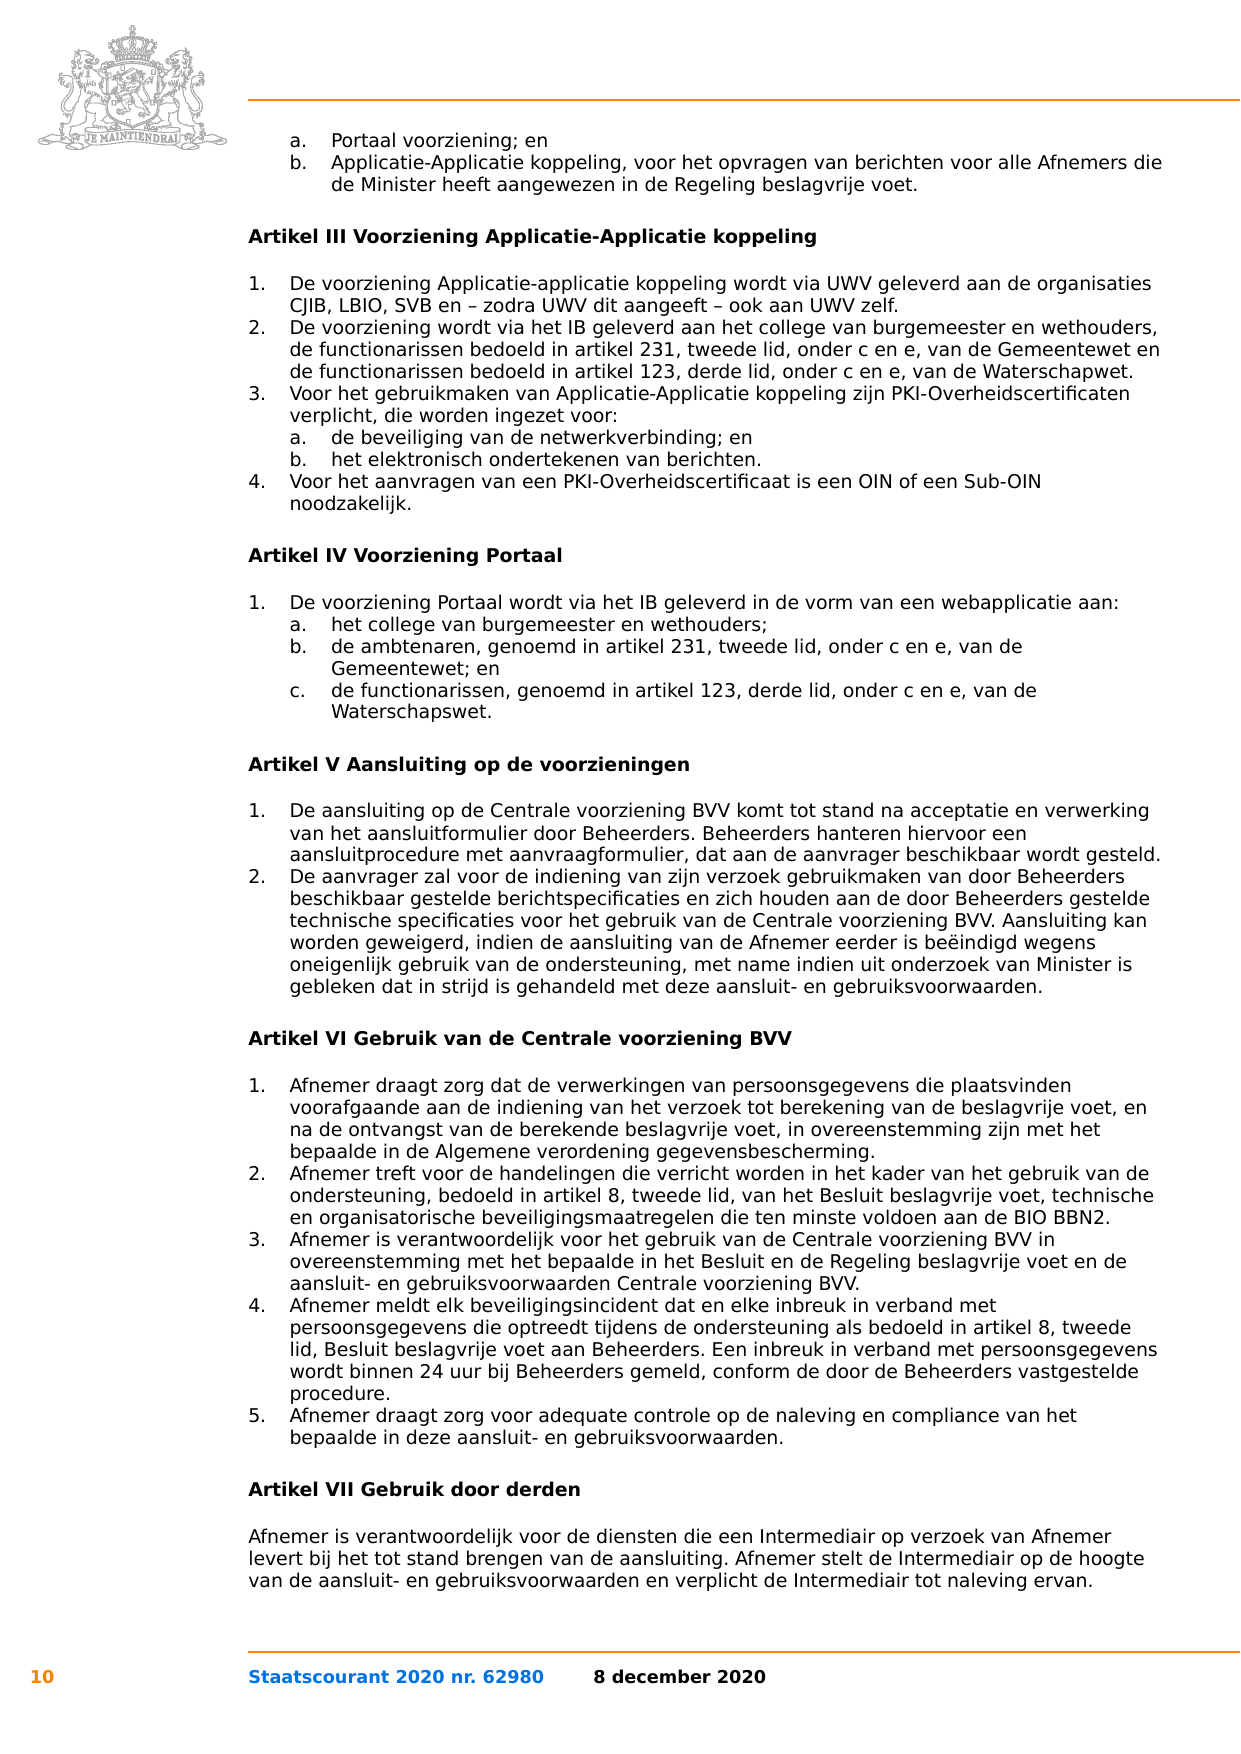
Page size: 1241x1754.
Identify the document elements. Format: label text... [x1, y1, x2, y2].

text c. de functionarissen, genoemd in artikel 123, derde lid, onder c en e, van de Waterschapswet. [289, 679, 1163, 723]
text 1. De voorziening Portaal wordt via het IB geleverd in de vorm van een webapplicatie aan: [248, 592, 1163, 613]
subtitle Artikel IV Voorziening Portaal [248, 544, 1163, 567]
text 1. Afnemer draagt zorg dat de verwerkingen van persoonsgegevens die plaatsvinden voorafgaande aan de indiening van het verzoek tot berekening van de beslagvrije voet, en na de ontvangst van de berekende beslagvrije voet, in overeenstemming zijn met het bepaalde in de Algemene verordening gegevensbescherming. [248, 1075, 1163, 1163]
subtitle Artikel VII Gebruik door derden [248, 1479, 1163, 1501]
text 3. Afnemer is verantwoordelijk voor het gebruik van de Centrale voorziening BVV in overeenstemming met het bepaalde in het Besluit en de Regeling beslagvrije voet en de aansluit- en gebruiksvoorwaarden Centrale voorziening BVV. [248, 1229, 1163, 1295]
text a. de beveiliging van de netwerkverbinding; en [289, 427, 1163, 449]
text 2. De voorziening wordt via het IB geleverd aan het college van burgemeester en wethouders, de functionarissen bedoeld in artikel 231, tweede lid, onder c en e, van de Gemeentewet en de functionarissen bedoeld in artikel 123, derde lid, onder c en e, van de Waterschapwet. [248, 317, 1163, 383]
text 1. De voorziening Applicatie-applicatie koppeling wordt via UWV geleverd aan de organisaties CJIB, LBIO, SVB en – zodra UWV dit aangeeft – ook aan UWV zelf. [248, 273, 1163, 317]
text 1. De aansluiting op de Centrale voorziening BVV komt tot stand na acceptatie en verwerking van het aansluitformulier door Beheerders. Beheerders hanteren hiervoor een aansluitprocedure met aanvraagformulier, dat aan de aanvrager beschikbaar wordt gesteld. [248, 800, 1163, 866]
text 3. Voor het gebruikmaken van Applicatie-Applicatie koppeling zijn PKI-Overheidscertificaten verplicht, die worden ingezet voor: [248, 383, 1163, 427]
text b. de ambtenaren, genoemd in artikel 231, tweede lid, onder c en e, van de Gemeentewet; en [289, 636, 1163, 679]
subtitle Artikel III Voorziening Applicatie-Applicatie koppeling [248, 226, 1163, 248]
text 4. Voor het aanvragen van een PKI-Overheidscertificaat is een OIN of een Sub-OIN noodzakelijk. [248, 471, 1163, 514]
subtitle Artikel VI Gebruik van de Centrale voorziening BVV [248, 1028, 1163, 1050]
text 2. De aanvrager zal voor de indiening van zijn verzoek gebruikmaken van door Beheerders beschikbaar gestelde berichtspecificaties en zich houden aan de door Beheerders gestelde technische specificaties voor het gebruik van de Centrale voorziening BVV. Aansluiting kan worden geweigerd, indien de aansluiting van de Afnemer eerder is beëindigd wegens oneigenlijk gebruik van de ondersteuning, met name indien uit onderzoek van Minister is gebleken dat in strijd is gehandeld met deze aansluit- en gebruiksvoorwaarden. [248, 866, 1163, 998]
text Afnemer is verantwoordelijk voor de diensten die een Intermediair op verzoek van Afnemer levert bij het tot stand brengen van de aansluiting. Afnemer stelt de Intermediair op de hoogte van de aansluit- en gebruiksvoorwaarden en verplicht de Intermediair tot naleving ervan. [248, 1526, 1163, 1592]
text 4. Afnemer meldt elk beveiligingsincident dat en elke inbreuk in verband met persoonsgegevens die optreedt tijdens de ondersteuning als bedoeld in artikel 8, tweede lid, Besluit beslagvrije voet aan Beheerders. Een inbreuk in verband met persoonsgegevens wordt binnen 24 uur bij Beheerders gemeld, conform de door de Beheerders vastgestelde procedure. [248, 1295, 1163, 1405]
text 2. Afnemer treft voor de handelingen die verricht worden in het kader van het gebruik van de ondersteuning, bedoeld in artikel 8, tweede lid, van het Besluit beslagvrije voet, technische en organisatorische beveiligingsmaatregelen die ten minste voldoen aan de BIO BBN2. [248, 1163, 1163, 1229]
text b. Applicatie-Applicatie koppeling, voor het opvragen van berichten voor alle Afnemers die de Minister heeft aangewezen in de Regeling beslagvrije voet. [289, 152, 1163, 196]
subtitle Artikel V Aansluiting op de voorzieningen [248, 753, 1163, 775]
picture [38, 25, 227, 150]
text 5. Afnemer draagt zorg voor adequate controle op de naleving en compliance van het bepaalde in deze aansluit- en gebruiksvoorwaarden. [248, 1405, 1163, 1449]
text a. het college van burgemeester en wethouders; [289, 613, 1163, 636]
text a. Portaal voorziening; en [289, 130, 1163, 152]
text b. het elektronisch ondertekenen van berichten. [289, 449, 1163, 471]
